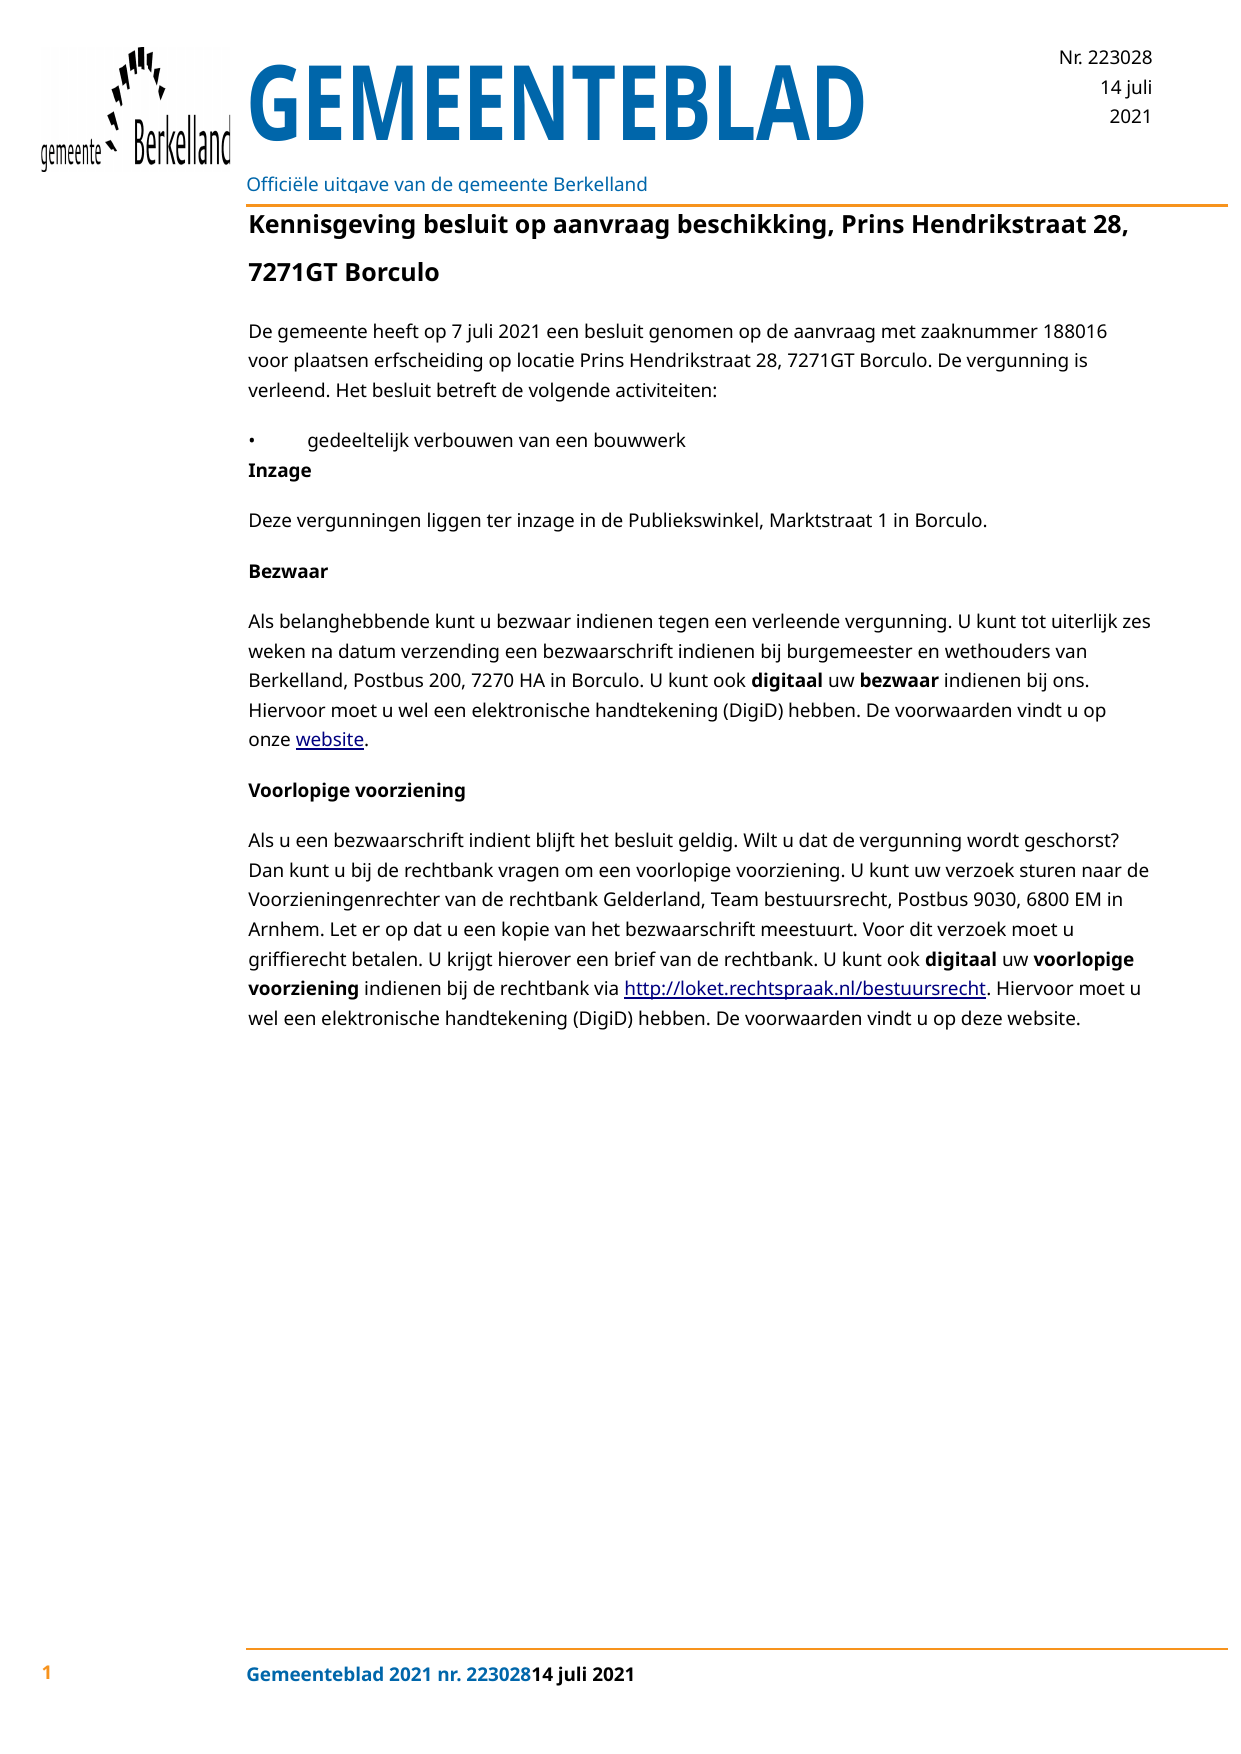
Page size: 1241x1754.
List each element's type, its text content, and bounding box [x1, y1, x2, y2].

text Als belanghebbende kunt u bezwaar indienen tegen een verleende vergunning. U kunt tot uiterlijk zes weken na datum verzending een bezwaarschrift indienen bij burgemeester en wethouders van Berkelland, Postbus 200, 7270 HA in Borculo. U kunt ook digitaal uw bezwaar indienen bij ons. Hiervoor moet u wel een elektronische handtekening (DigiD) hebben. De voorwaarden vindt u op onze website. [248, 608, 1152, 752]
picture [41, 47, 231, 172]
list gedeeltelijk verbouwen van een bouwwerk [248, 427, 1152, 453]
text Als u een bezwaarschrift indient blijft het besluit geldig. Wilt u dat de vergunning wordt geschorst? Dan kunt u bij de rechtbank vragen om een voorlopige voorziening. U kunt uw verzoek sturen naar de Voorzieningenrechter van de rechtbank Gelderland, Team bestuursrecht, Postbus 9030, 6800 EM in Arnhem. Let er op dat u een kopie van het bezwaarschrift meestuurt. Voor dit verzoek moet u griffierecht betalen. U krijgt hierover een brief van de rechtbank. U kunt ook digitaal uw voorlopige voorziening indienen bij de rechtbank via http://loket.rechtspraak.nl/bestuursrecht. Hiervoor moet u wel een elektronische handtekening (DigiD) hebben. De voorwaarden vindt u op deze website. [248, 827, 1152, 1031]
text Voorlopige voorziening [248, 777, 1152, 803]
text Inzage [248, 457, 1152, 483]
text De gemeente heeft op 7 juli 2021 een besluit genomen op de aanvraag met zaaknummer 188016 voor plaatsen erfscheiding op locatie Prins Hendrikstraat 28, 7271GT Borculo. De vergunning is verleend. Het besluit betreft de volgende activiteiten: [248, 318, 1152, 403]
text Deze vergunningen liggen ter inzage in de Publiekswinkel, Marktstraat 1 in Borculo. [248, 507, 1152, 533]
text Bezwaar [248, 558, 1152, 584]
text Kennisgeving besluit op aanvraag beschikking, Prins Hendrikstraat 28, 7271GT Borculo [248, 207, 1152, 288]
